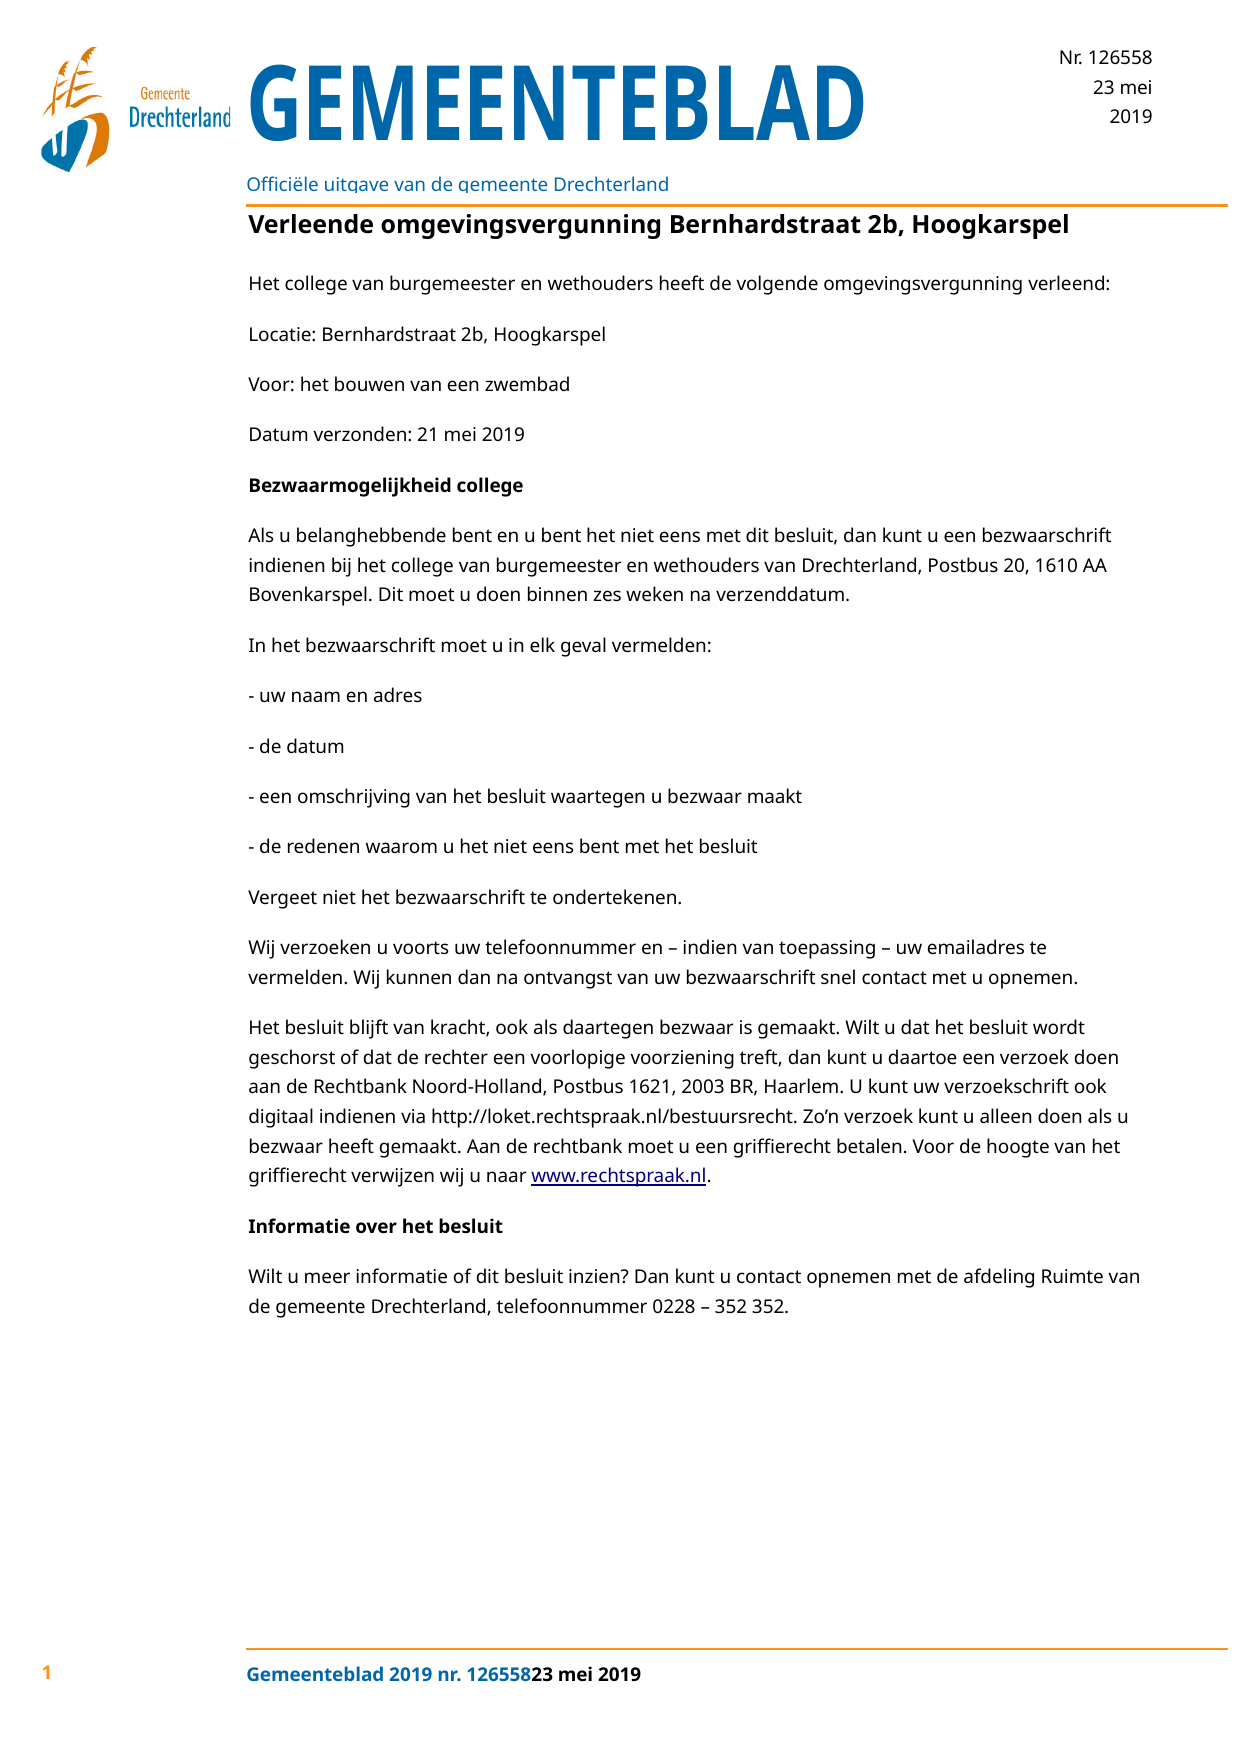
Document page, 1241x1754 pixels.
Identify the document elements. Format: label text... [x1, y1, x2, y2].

text Vergeet niet het bezwaarschrift te ondertekenen. [248, 884, 1152, 910]
text - uw naam en adres [248, 682, 1152, 708]
text In het bezwaarschrift moet u in elk geval vermelden: [248, 632, 1152, 658]
text Verleende omgevingsvergunning Bernhardstraat 2b, Hoogkarspel [248, 207, 1152, 241]
text Datum verzonden: 21 mei 2019 [248, 422, 1152, 447]
text - een omschrijving van het besluit waartegen u bezwaar maakt [248, 783, 1152, 809]
text Wij verzoeken u voorts uw telefoonnummer en – indien van toepassing – uw emailadres te vermelden. Wij kunnen dan na ontvangst van uw bezwaarschrift snel contact met u opnemen. [248, 934, 1152, 990]
text Bezwaarmogelijkheid college [248, 472, 1152, 498]
text Als u belanghebbende bent en u bent het niet eens met dit besluit, dan kunt u een bezwaarschrift indienen bij het college van burgemeester en wethouders van Drechterland, Postbus 20, 1610 AA Bovenkarspel. Dit moet u doen binnen zes weken na verzenddatum. [248, 522, 1152, 607]
text Voor: het bouwen van een zwembad [248, 371, 1152, 397]
text Wilt u meer informatie of dit besluit inzien? Dan kunt u contact opnemen met de afdeling Ruimte van de gemeente Drechterland, telefoonnummer 0228 – 352 352. [248, 1263, 1152, 1318]
text - de datum [248, 733, 1152, 758]
text Locatie: Bernhardstraat 2b, Hoogkarspel [248, 321, 1152, 346]
text Het besluit blijft van kracht, ook als daartegen bezwaar is gemaakt. Wilt u dat het besluit wordt geschorst of dat de rechter een voorlopige voorziening treft, dan kunt u daartoe een verzoek doen aan de Rechtbank Noord-Holland, Postbus 1621, 2003 BR, Haarlem. U kunt uw verzoekschrift ook digitaal indienen via http://loket.rechtspraak.nl/bestuursrecht. Zo’n verzoek kunt u alleen doen als u bezwaar heeft gemaakt. Aan de rechtbank moet u een griffierecht betalen. Voor de hoogte van het griffierecht verwijzen wij u naar www.rechtspraak.nl. [248, 1014, 1152, 1188]
text - de redenen waarom u het niet eens bent met het besluit [248, 834, 1152, 859]
picture [226, 115, 231, 124]
picture [41, 47, 231, 172]
text Het college van burgemeester en wethouders heeft de volgende omgevingsvergunning verleend: [248, 270, 1152, 296]
picture [41, 158, 64, 172]
text Informatie over het besluit [248, 1213, 1152, 1238]
